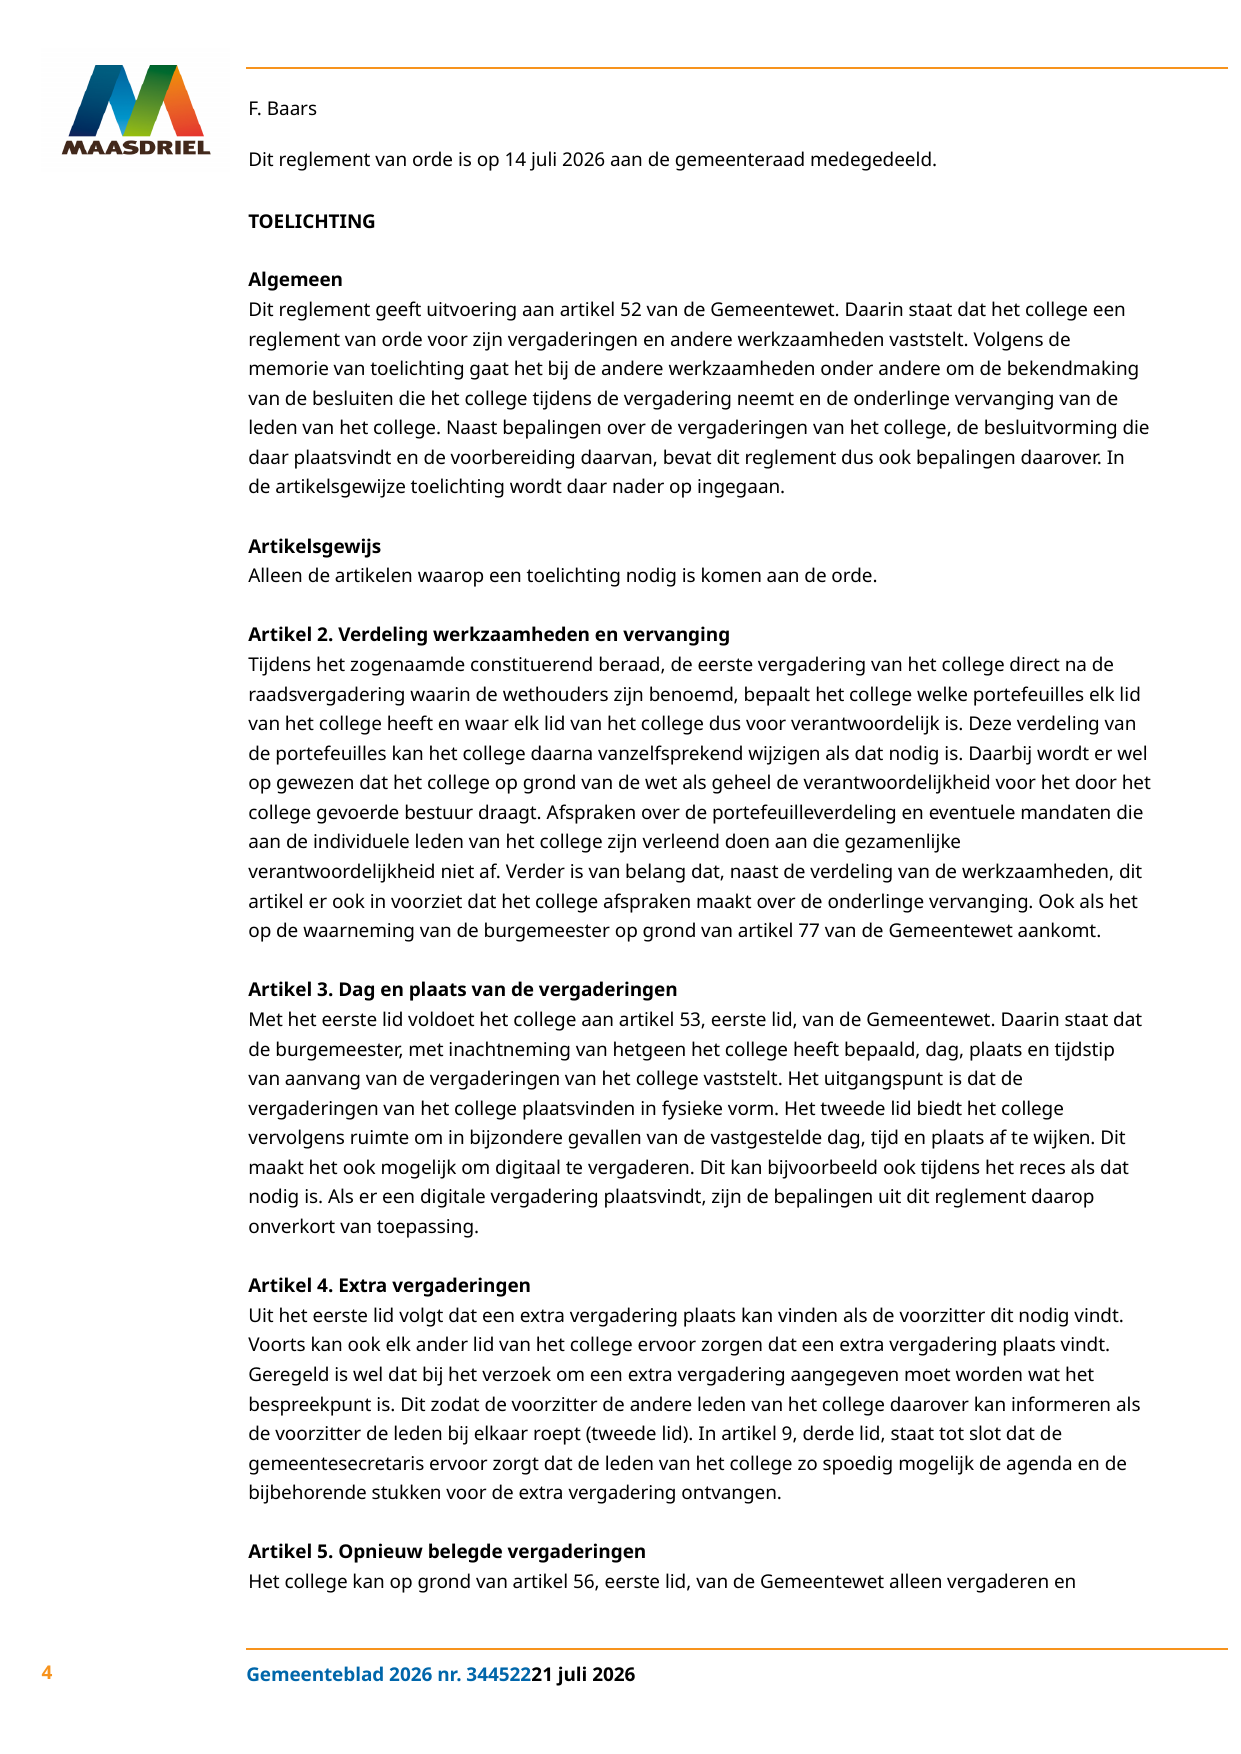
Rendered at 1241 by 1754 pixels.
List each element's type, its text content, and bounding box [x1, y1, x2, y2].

text Artikelsgewijs [248, 533, 1152, 558]
text TOELICHTING [248, 198, 1152, 237]
text Artikel 4. Extra vergaderingen [248, 1272, 1152, 1298]
text Dit reglement van orde is op 14 juli 2026 aan de gemeenteraad medegedeeld. [248, 146, 1152, 172]
text Algemeen [248, 267, 1152, 292]
text Artikel 5. Opnieuw belegde vergaderingen [248, 1539, 1152, 1564]
text Artikel 3. Dag en plaats van de vergaderingen [248, 977, 1152, 1002]
text Artikel 2. Verdeling werkzaamheden en vervanging [248, 622, 1152, 647]
text Het college kan op grond van artikel 56, eerste lid, van de Gemeentewet alleen vergaderen en [248, 1568, 1152, 1594]
text Uit het eerste lid volgt dat een extra vergadering plaats kan vinden als de voorzitter dit nodig vindt. Voorts kan ook elk ander lid van het college ervoor zorgen dat een extra vergadering plaats vindt. Geregeld is wel dat bij het verzoek om een extra vergadering aangegeven moet worden wat het bespreekpunt is. Dit zodat de voorzitter de andere leden van het college daarover kan informeren als de voorzitter de leden bij elkaar roept (tweede lid). In artikel 9, derde lid, staat tot slot dat de gemeentesecretaris ervoor zorgt dat de leden van het college zo spoedig mogelijk de agenda en de bijbehorende stukken voor de extra vergadering ontvangen. [248, 1302, 1152, 1505]
picture [41, 47, 231, 172]
text Alleen de artikelen waarop een toelichting nodig is komen aan de orde. [248, 562, 1152, 588]
text Met het eerste lid voldoet het college aan artikel 53, eerste lid, van de Gemeentewet. Daarin staat dat de burgemeester, met inachtneming van hetgeen het college heeft bepaald, dag, plaats en tijdstip van aanvang van de vergaderingen van het college vaststelt. Het uitgangspunt is dat de vergaderingen van het college plaatsvinden in fysieke vorm. Het tweede lid biedt het college vervolgens ruimte om in bijzondere gevallen van de vastgestelde dag, tijd en plaats af te wijken. Dit maakt het ook mogelijk om digitaal te vergaderen. Dit kan bijvoorbeeld ook tijdens het reces als dat nodig is. Als er een digitale vergadering plaatsvindt, zijn de bepalingen uit dit reglement daarop onverkort van toepassing. [248, 1006, 1152, 1239]
text F. Baars [248, 95, 1152, 121]
text Tijdens het zogenaamde constituerend beraad, de eerste vergadering van het college direct na de raadsvergadering waarin de wethouders zijn benoemd, bepaalt het college welke portefeuilles elk lid van het college heeft en waar elk lid van het college dus voor verantwoordelijk is. Deze verdeling van de portefeuilles kan het college daarna vanzelfsprekend wijzigen als dat nodig is. Daarbij wordt er wel op gewezen dat het college op grond van de wet als geheel de verantwoordelijkheid voor het door het college gevoerde bestuur draagt. Afspraken over de portefeuilleverdeling en eventuele mandaten die aan de individuele leden van het college zijn verleend doen aan die gezamenlijke verantwoordelijkheid niet af. Verder is van belang dat, naast de verdeling van de werkzaamheden, dit artikel er ook in voorziet dat het college afspraken maakt over de onderlinge vervanging. Ook als het op de waarneming van de burgemeester op grond van artikel 77 van de Gemeentewet aankomt. [248, 651, 1152, 943]
text Dit reglement geeft uitvoering aan artikel 52 van de Gemeentewet. Daarin staat dat het college een reglement van orde voor zijn vergaderingen en andere werkzaamheden vaststelt. Volgens de memorie van toelichting gaat het bij de andere werkzaamheden onder andere om de bekendmaking van de besluiten die het college tijdens de vergadering neemt en de onderlinge vervanging van de leden van het college. Naast bepalingen over de vergaderingen van het college, de besluitvorming die daar plaatsvindt en de voorbereiding daarvan, bevat dit reglement dus ook bepalingen daarover. In de artikelsgewijze toelichting wordt daar nader op ingegaan. [248, 296, 1152, 499]
